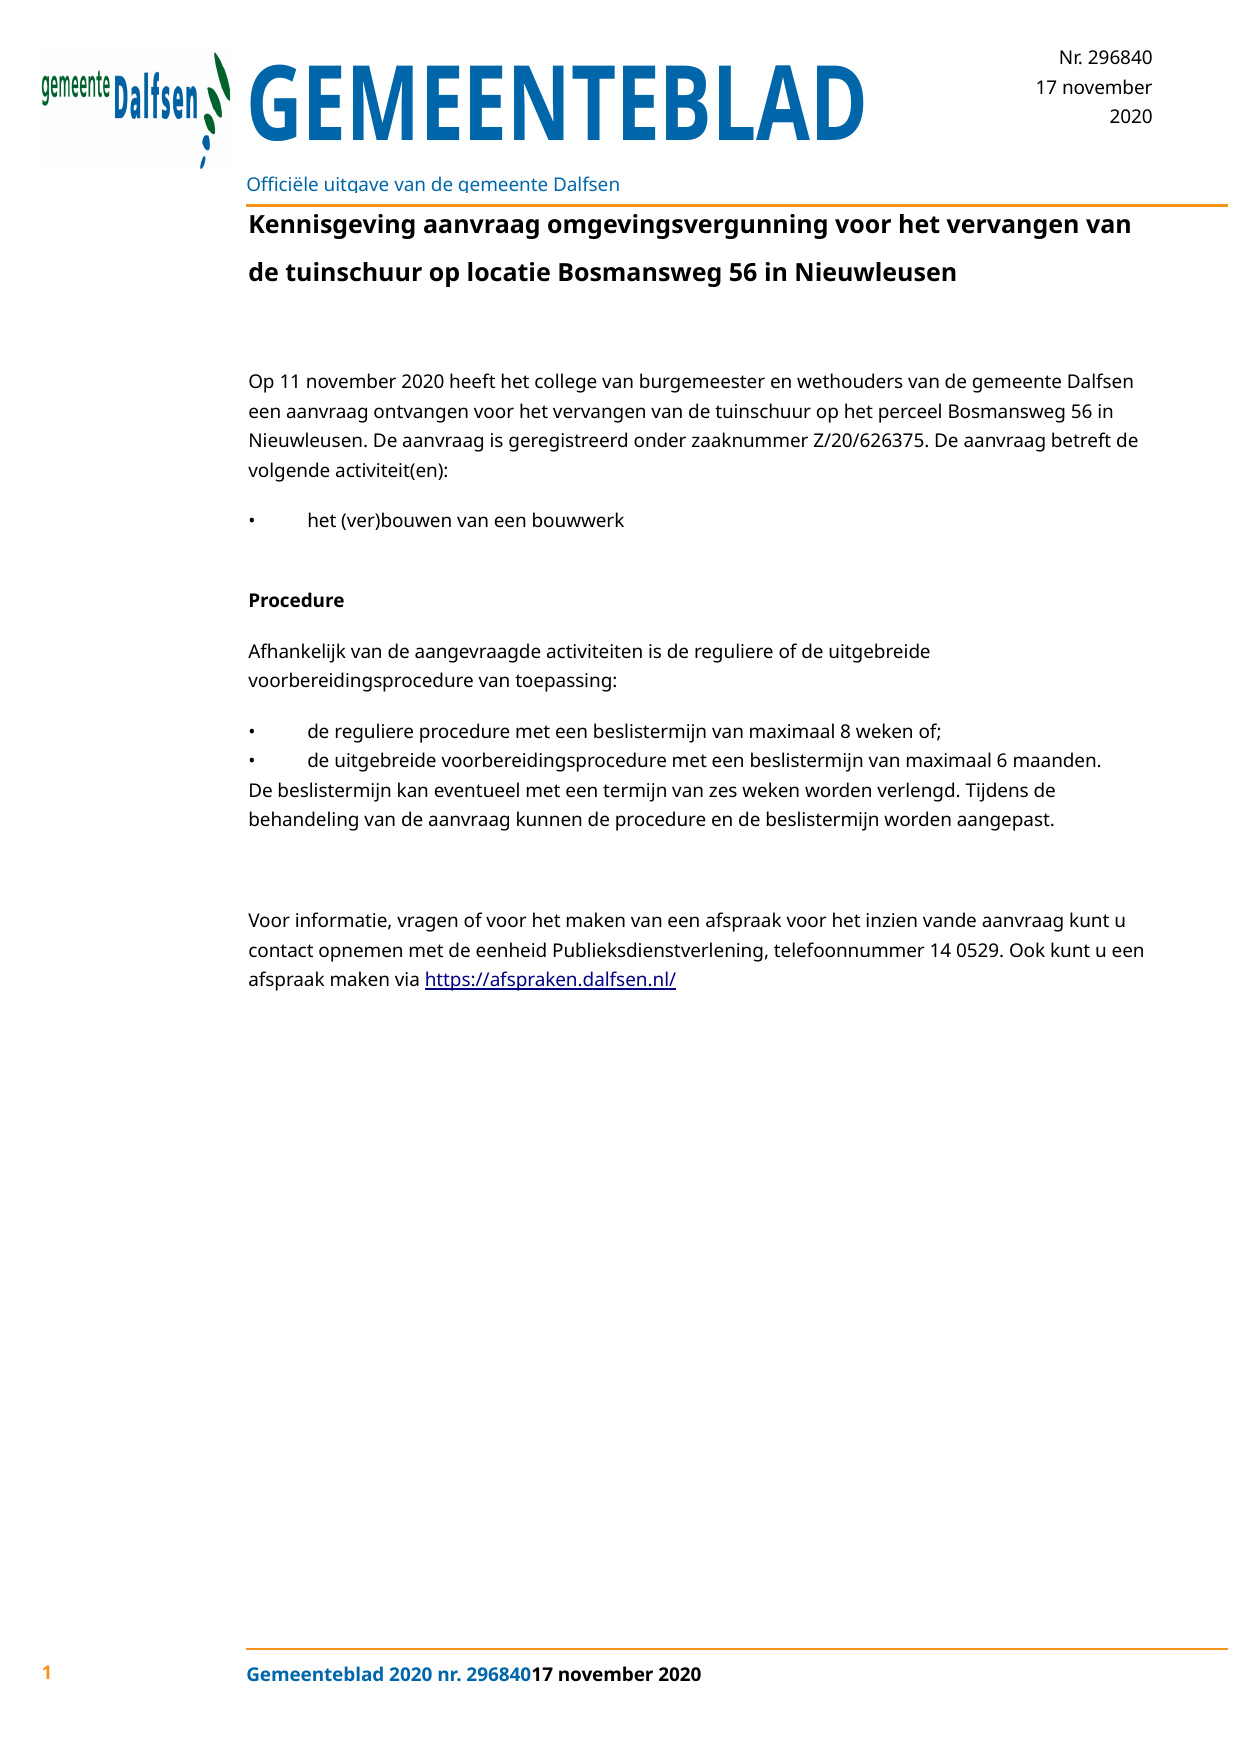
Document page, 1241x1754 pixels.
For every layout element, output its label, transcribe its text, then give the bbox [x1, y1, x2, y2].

text Kennisgeving aanvraag omgevingsvergunning voor het vervangen van de tuinschuur op locatie Bosmansweg 56 in Nieuwleusen [248, 207, 1152, 288]
text Afhankelijk van de aangevraagde activiteiten is de reguliere of de uitgebreide voorbereidingsprocedure van toepassing: [248, 638, 1152, 693]
list de uitgebreide voorbereidingsprocedure met een beslistermijn van maximaal 6 maanden. [248, 747, 1152, 773]
picture [41, 47, 231, 172]
list het (ver)bouwen van een bouwwerk [248, 507, 1152, 533]
text Procedure [248, 587, 1152, 613]
text De beslistermijn kan eventueel met een termijn van zes weken worden verlengd. Tijdens de behandeling van de aanvraag kunnen de procedure en de beslistermijn worden aangepast. [248, 777, 1152, 832]
list de reguliere procedure met een beslistermijn van maximaal 8 weken of; [248, 718, 1152, 744]
text Voor informatie, vragen of voor het maken van een afspraak voor het inzien vande aanvraag kunt u contact opnemen met de eenheid Publieksdienstverlening, telefoonnummer 14 0529. Ook kunt u een afspraak maken via https://afspraken.dalfsen.nl/ [248, 907, 1152, 992]
text Op 11 november 2020 heeft het college van burgemeester en wethouders van de gemeente Dalfsen een aanvraag ontvangen voor het vervangen van de tuinschuur op het perceel Bosmansweg 56 in Nieuwleusen. De aanvraag is geregistreerd onder zaaknummer Z/20/626375. De aanvraag betreft de volgende activiteit(en): [248, 368, 1152, 483]
